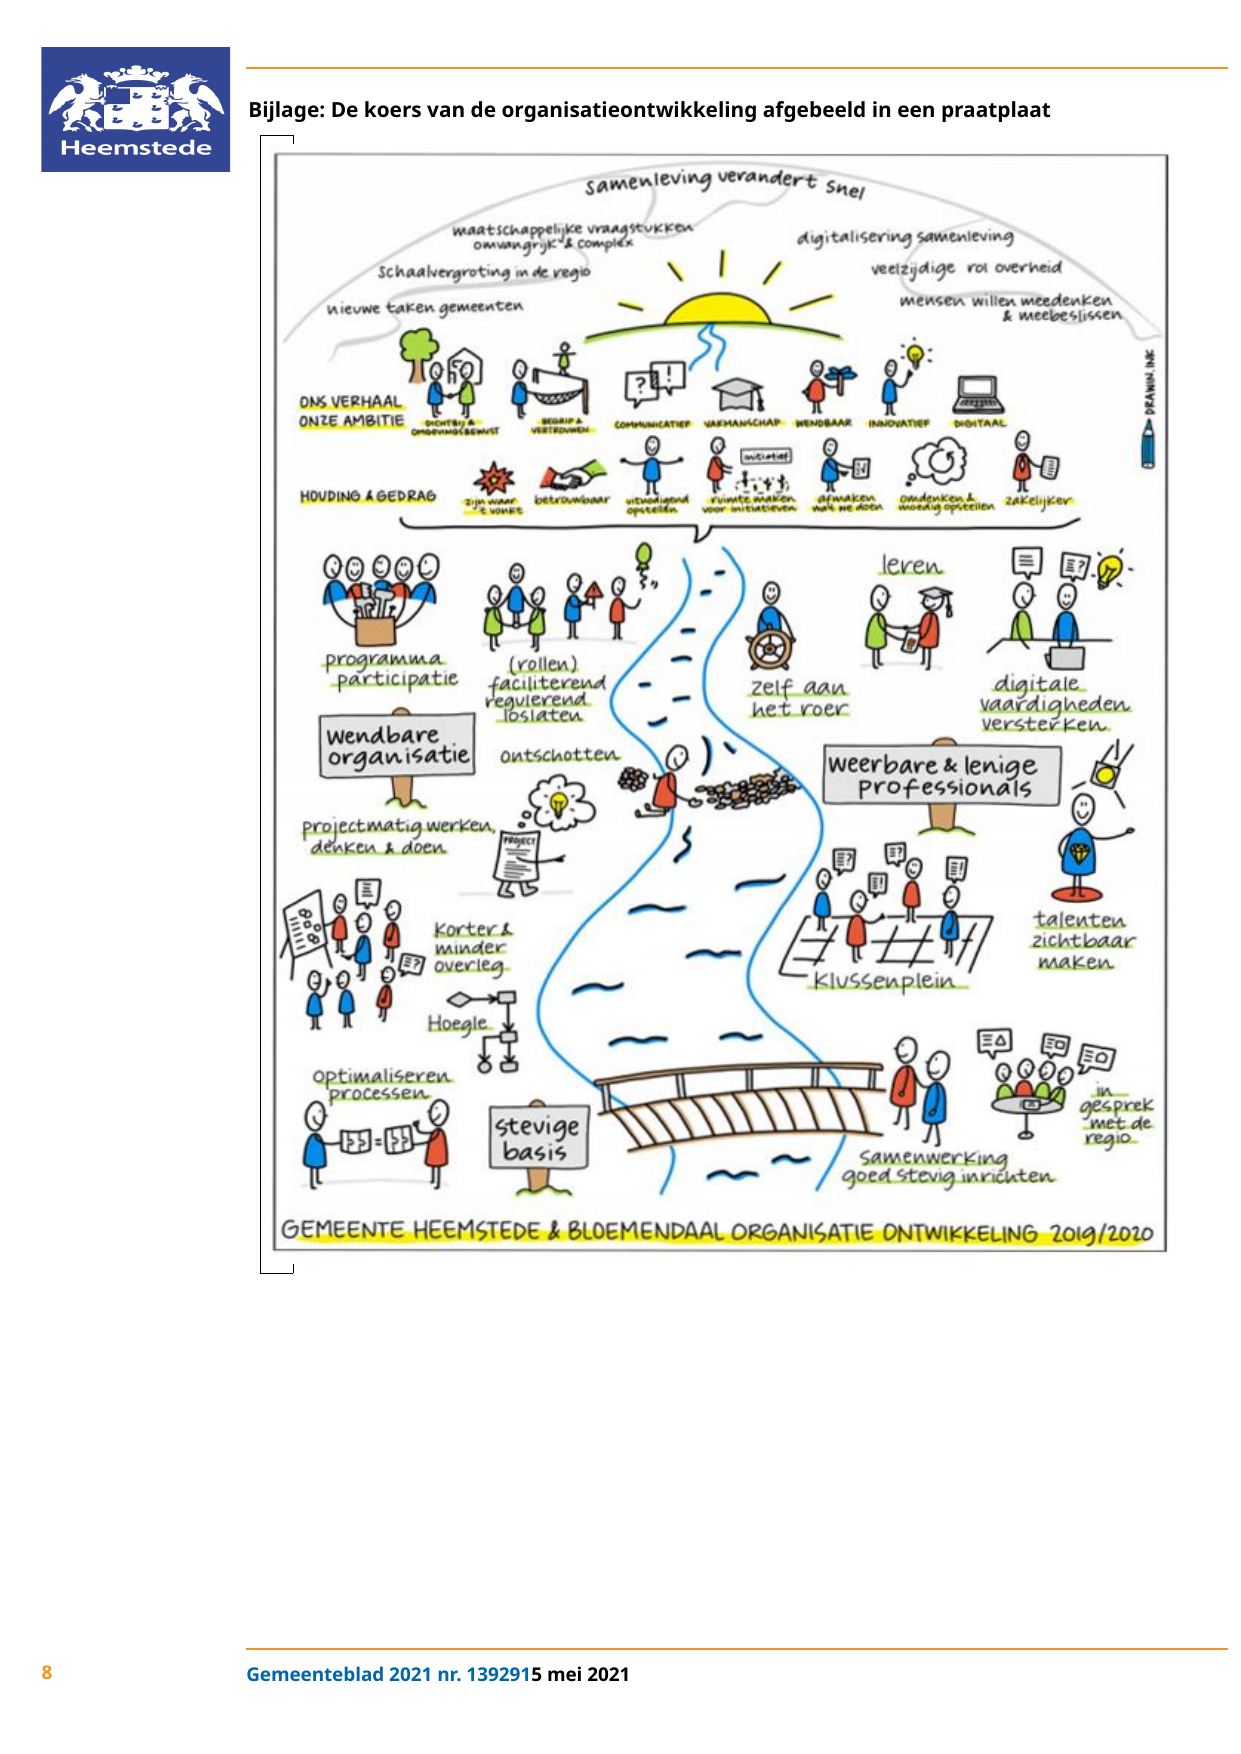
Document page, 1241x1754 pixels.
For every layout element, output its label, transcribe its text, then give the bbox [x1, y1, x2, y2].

picture [41, 47, 231, 172]
text Bijlage: De koers van de organisatieontwikkeling afgebeeld in een praatplaat [248, 95, 1152, 123]
picture [268, 144, 1173, 1264]
